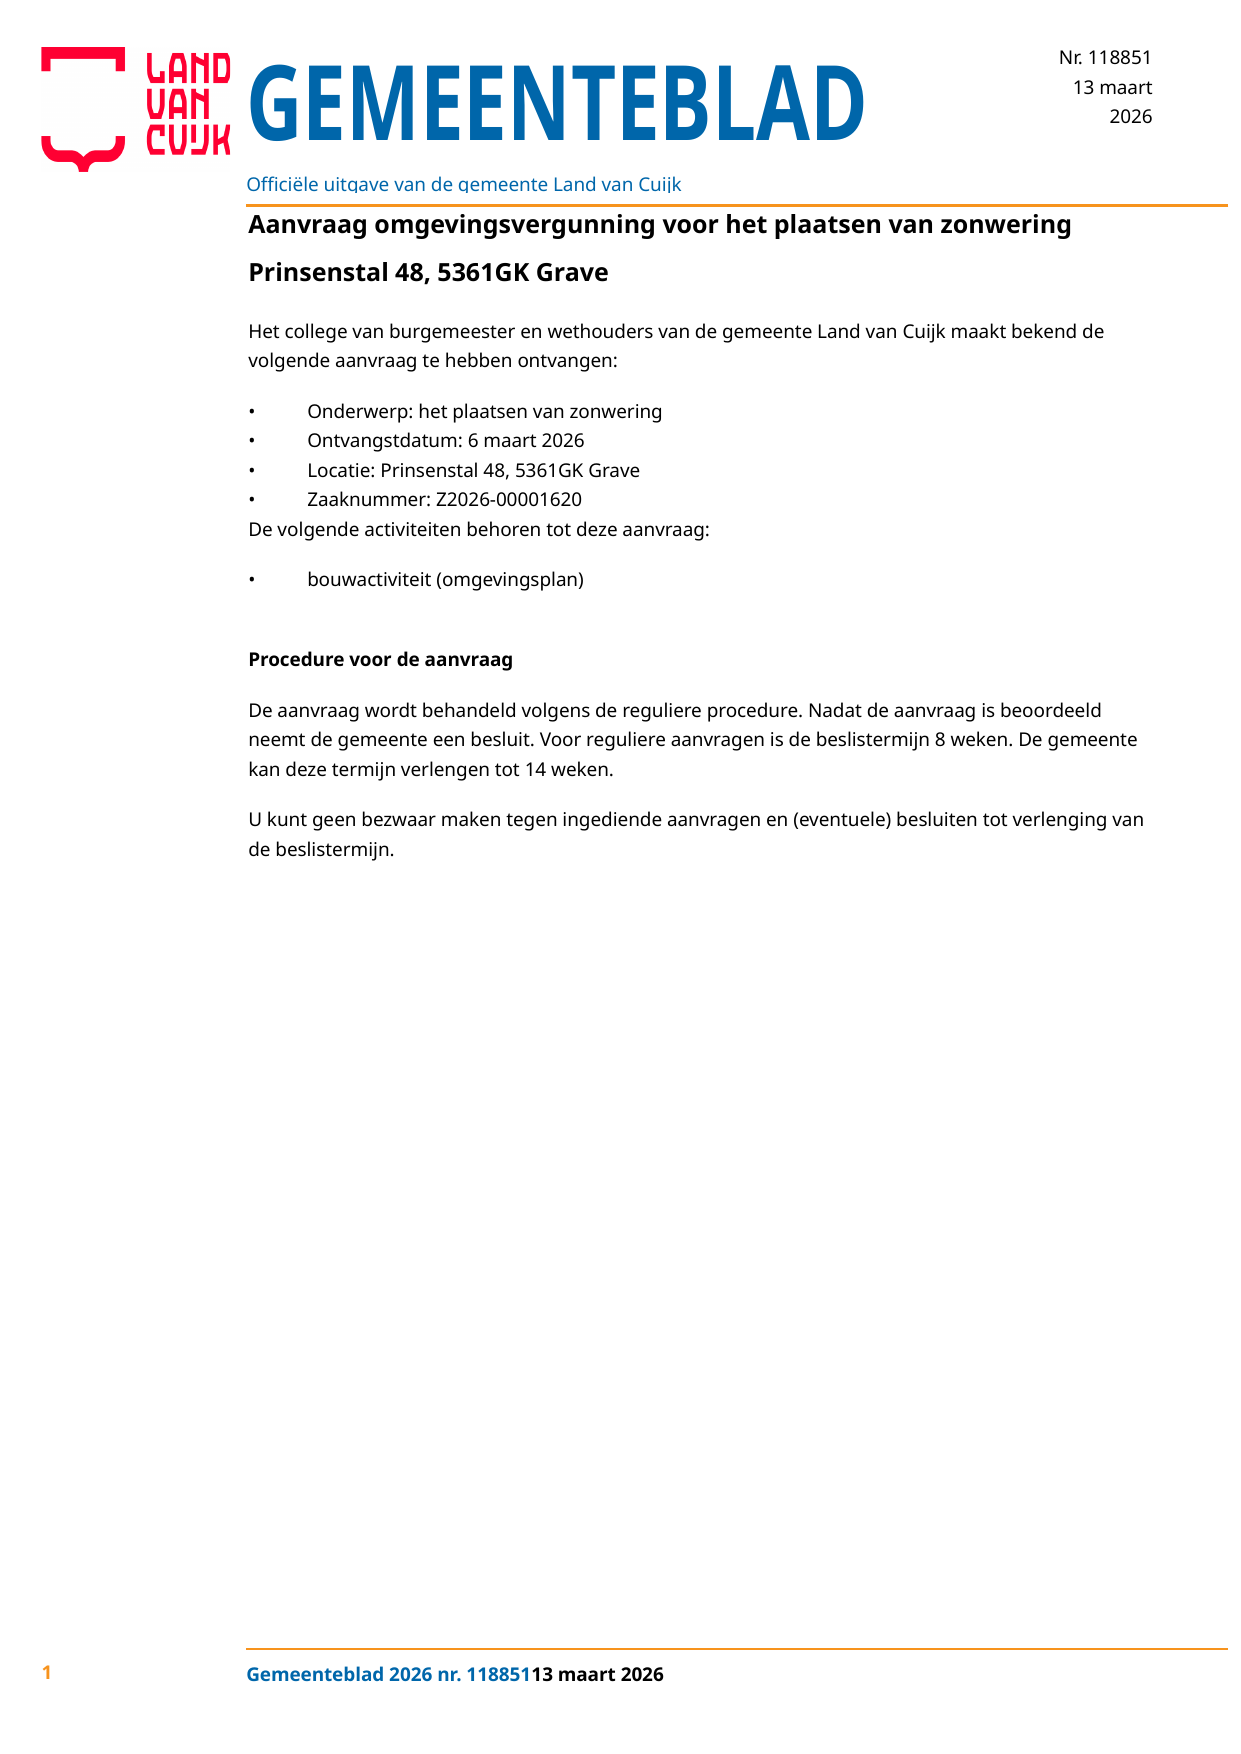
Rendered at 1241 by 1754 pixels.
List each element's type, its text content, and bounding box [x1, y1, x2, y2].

list bouwactiviteit (omgevingsplan) [248, 567, 1152, 592]
list Locatie: Prinsenstal 48, 5361GK Grave [248, 457, 1152, 483]
text Aanvraag omgevingsvergunning voor het plaatsen van zonwering Prinsenstal 48, 5361GK Grave [248, 207, 1152, 288]
text Het college van burgemeester en wethouders van de gemeente Land van Cuijk maakt bekend de volgende aanvraag te hebben ontvangen: [248, 318, 1152, 373]
text De volgende activiteiten behoren tot deze aanvraag: [248, 516, 1152, 542]
text U kunt geen bezwaar maken tegen ingediende aanvragen en (eventuele) besluiten tot verlenging van de beslistermijn. [248, 807, 1152, 862]
list Zaaknummer: Z2026-00001620 [248, 487, 1152, 512]
picture [41, 47, 231, 172]
list Ontvangstdatum: 6 maart 2026 [248, 427, 1152, 453]
text Procedure voor de aanvraag [248, 647, 1152, 672]
text De aanvraag wordt behandeld volgens de reguliere procedure. Nadat de aanvraag is beoordeeld neemt de gemeente een besluit. Voor reguliere aanvragen is de beslistermijn 8 weken. De gemeente kan deze termijn verlengen tot 14 weken. [248, 697, 1152, 782]
list Onderwerp: het plaatsen van zonwering [248, 398, 1152, 424]
